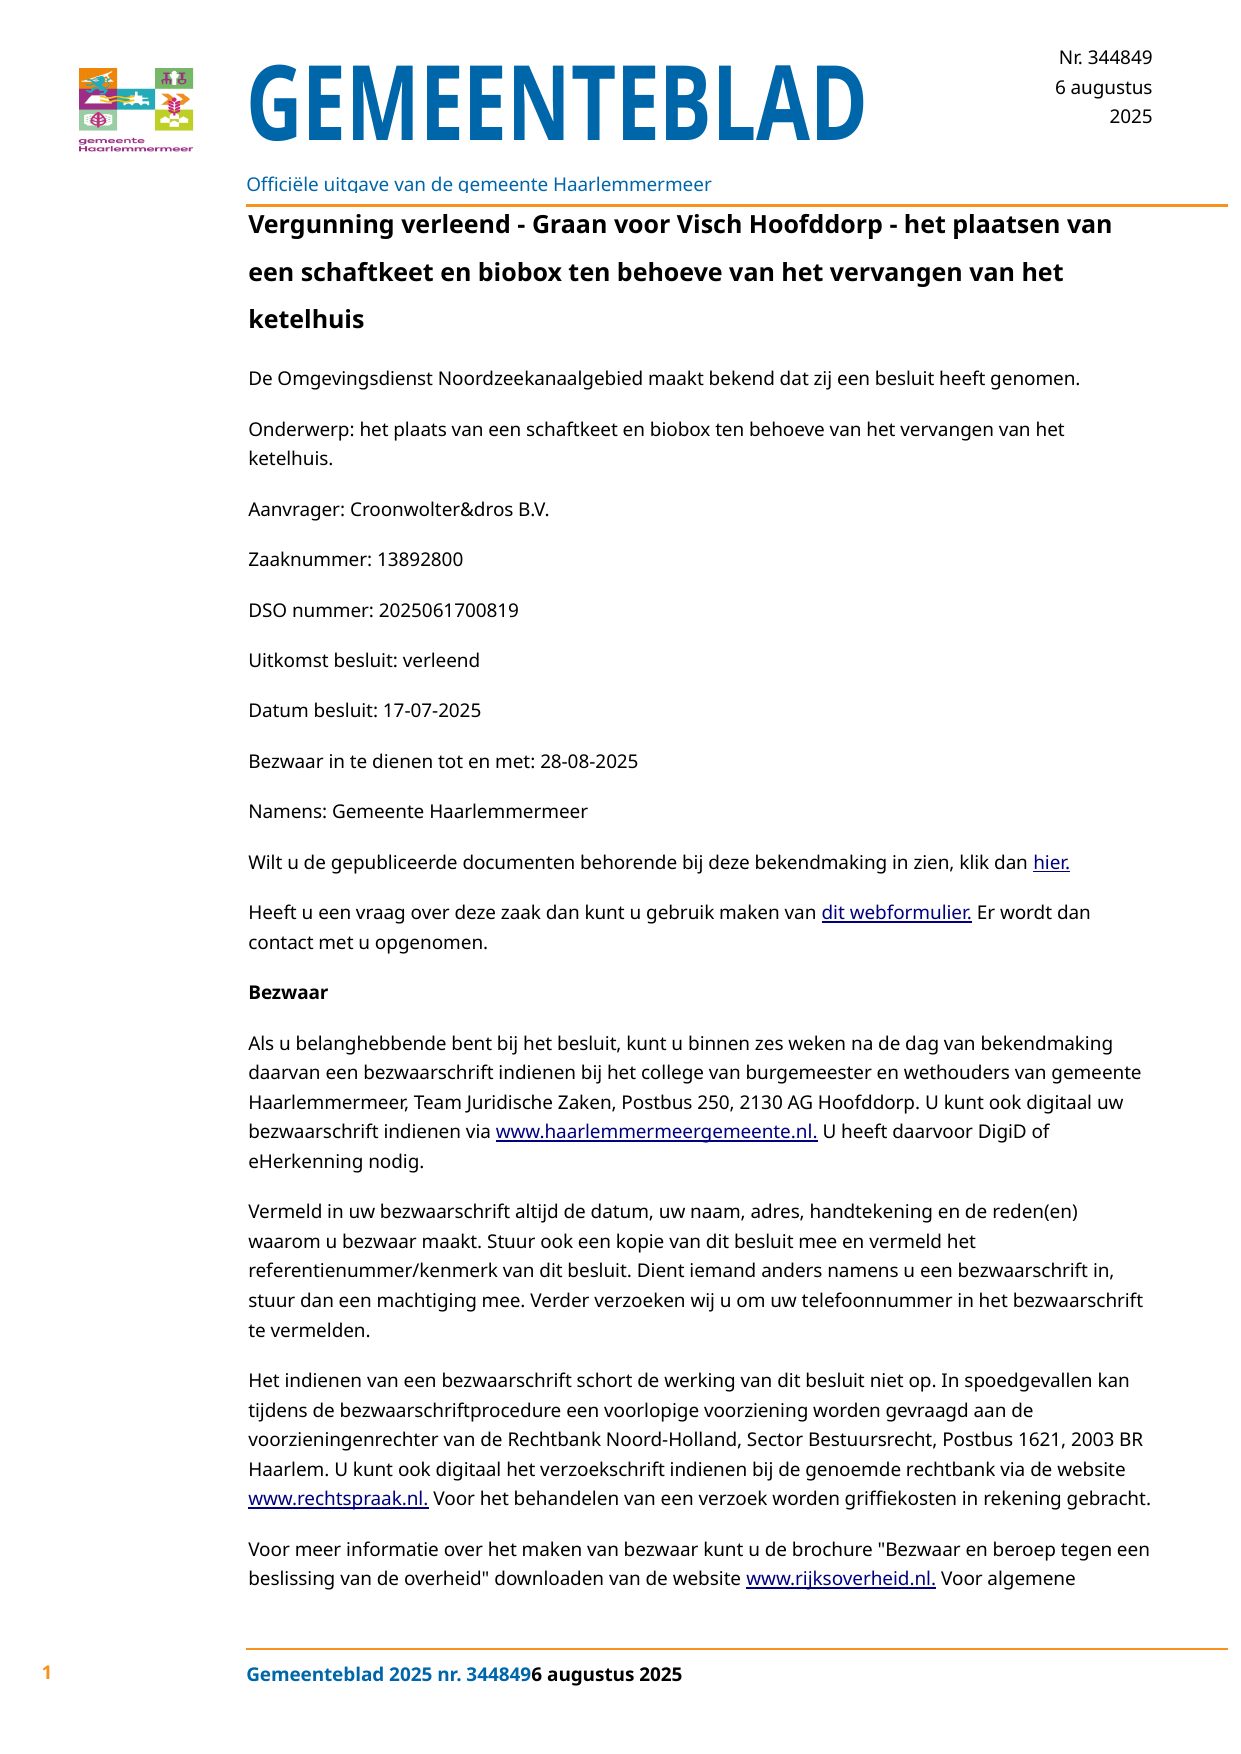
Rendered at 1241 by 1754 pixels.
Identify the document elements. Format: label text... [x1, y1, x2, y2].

text Het indienen van een bezwaarschrift schort de werking van dit besluit niet op. In spoedgevallen kan tijdens de bezwaarschriftprocedure een voorlopige voorziening worden gevraagd aan de voorzieningenrechter van de Rechtbank Noord-Holland, Sector Bestuursrecht, Postbus 1621, 2003 BR Haarlem. U kunt ook digitaal het verzoekschrift indienen bij de genoemde rechtbank via de website www.rechtspraak.nl. Voor het behandelen van een verzoek worden griffiekosten in rekening gebracht. [248, 1367, 1152, 1511]
text Zaaknummer: 13892800 [248, 546, 1152, 572]
text Uitkomst besluit: verleend [248, 647, 1152, 673]
picture [41, 47, 231, 172]
text Bezwaar in te dienen tot en met: 28-08-2025 [248, 748, 1152, 774]
text De Omgevingsdienst Noordzeekanaalgebied maakt bekend dat zij een besluit heeft genomen. [248, 366, 1152, 391]
text DSO nummer: 2025061700819 [248, 597, 1152, 622]
text Datum besluit: 17-07-2025 [248, 698, 1152, 723]
text Wilt u de gepubliceerde documenten behorende bij deze bekendmaking in zien, klik dan hier. [248, 849, 1152, 874]
text Namens: Gemeente Haarlemmermeer [248, 798, 1152, 824]
text Vermeld in uw bezwaarschrift altijd de datum, uw naam, adres, handtekening en de reden(en) waarom u bezwaar maakt. Stuur ook een kopie van dit besluit mee en vermeld het referentienummer/kenmerk van dit besluit. Dient iemand anders namens u een bezwaarschrift in, stuur dan een machtiging mee. Verder verzoeken wij u om uw telefoonnummer in het bezwaarschrift te vermelden. [248, 1198, 1152, 1342]
text Vergunning verleend - Graan voor Visch Hoofddorp - het plaatsen van een schaftkeet en biobox ten behoeve van het vervangen van het ketelhuis [248, 207, 1152, 336]
text Voor meer informatie over het maken van bezwaar kunt u de brochure "Bezwaar en beroep tegen een beslissing van de overheid" downloaden van de website www.rijksoverheid.nl. Voor algemene [248, 1536, 1152, 1591]
text Bezwaar [248, 979, 1152, 1005]
text Onderwerp: het plaats van een schaftkeet en biobox ten behoeve van het vervangen van het ketelhuis. [248, 416, 1152, 471]
text Aanvrager: Croonwolter&dros B.V. [248, 496, 1152, 522]
text Heeft u een vraag over deze zaak dan kunt u gebruik maken van dit webformulier. Er wordt dan contact met u opgenomen. [248, 899, 1152, 954]
text Als u belanghebbende bent bij het besluit, kunt u binnen zes weken na de dag van bekendmaking daarvan een bezwaarschrift indienen bij het college van burgemeester en wethouders van gemeente Haarlemmermeer, Team Juridische Zaken, Postbus 250, 2130 AG Hoofddorp. U kunt ook digitaal uw bezwaarschrift indienen via www.haarlemmermeergemeente.nl. U heeft daarvoor DigiD of eHerkenning nodig. [248, 1030, 1152, 1174]
